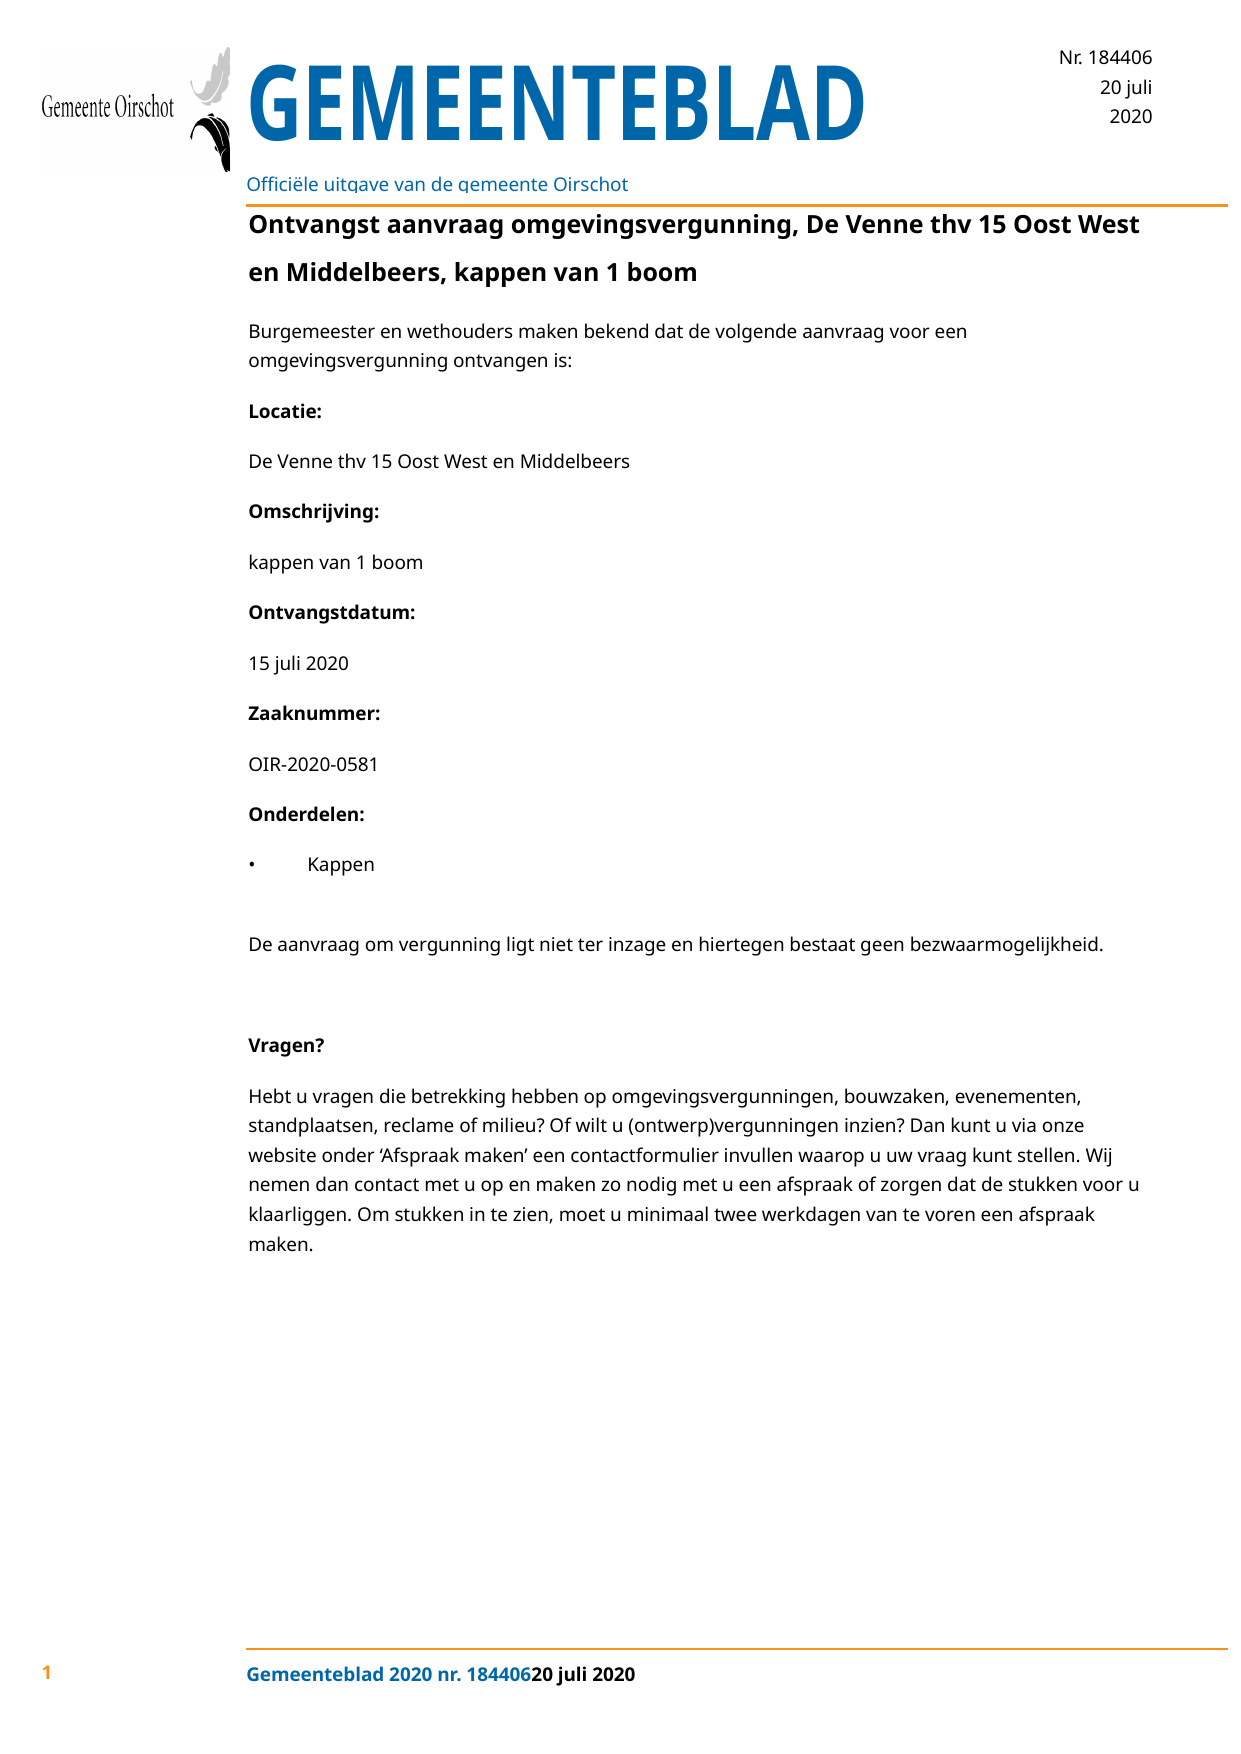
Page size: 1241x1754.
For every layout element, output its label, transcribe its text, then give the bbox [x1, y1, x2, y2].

text De aanvraag om vergunning ligt niet ter inzage en hiertegen bestaat geen bezwaarmogelijkheid. [248, 932, 1152, 957]
text Hebt u vragen die betrekking hebben op omgevingsvergunningen, bouwzaken, evenementen, standplaatsen, reclame of milieu? Of wilt u (ontwerp)vergunningen inzien? Dan kunt u via onze website onder ‘Afspraak maken’ een contactformulier invullen waarop u uw vraag kunt stellen. Wij nemen dan contact met u op en maken zo nodig met u een afspraak of zorgen dat de stukken voor u klaarliggen. Om stukken in te zien, moet u minimaal twee werkdagen van te voren een afspraak maken. [248, 1083, 1152, 1257]
text De Venne thv 15 Oost West en Middelbeers [248, 448, 1152, 474]
picture [41, 47, 231, 172]
text kappen van 1 boom [248, 549, 1152, 575]
text Locatie: [248, 398, 1152, 424]
text Burgemeester en wethouders maken bekend dat de volgende aanvraag voor een omgevingsvergunning ontvangen is: [248, 318, 1152, 373]
list Kappen [248, 852, 1152, 877]
text Vragen? [248, 1032, 1152, 1058]
text Ontvangstdatum: [248, 599, 1152, 625]
text Zaaknummer: [248, 700, 1152, 726]
text Onderdelen: [248, 801, 1152, 827]
text 15 juli 2020 [248, 650, 1152, 676]
text Omschrijving: [248, 499, 1152, 524]
text OIR-2020-0581 [248, 751, 1152, 777]
text Ontvangst aanvraag omgevingsvergunning, De Venne thv 15 Oost West en Middelbeers, kappen van 1 boom [248, 207, 1152, 288]
